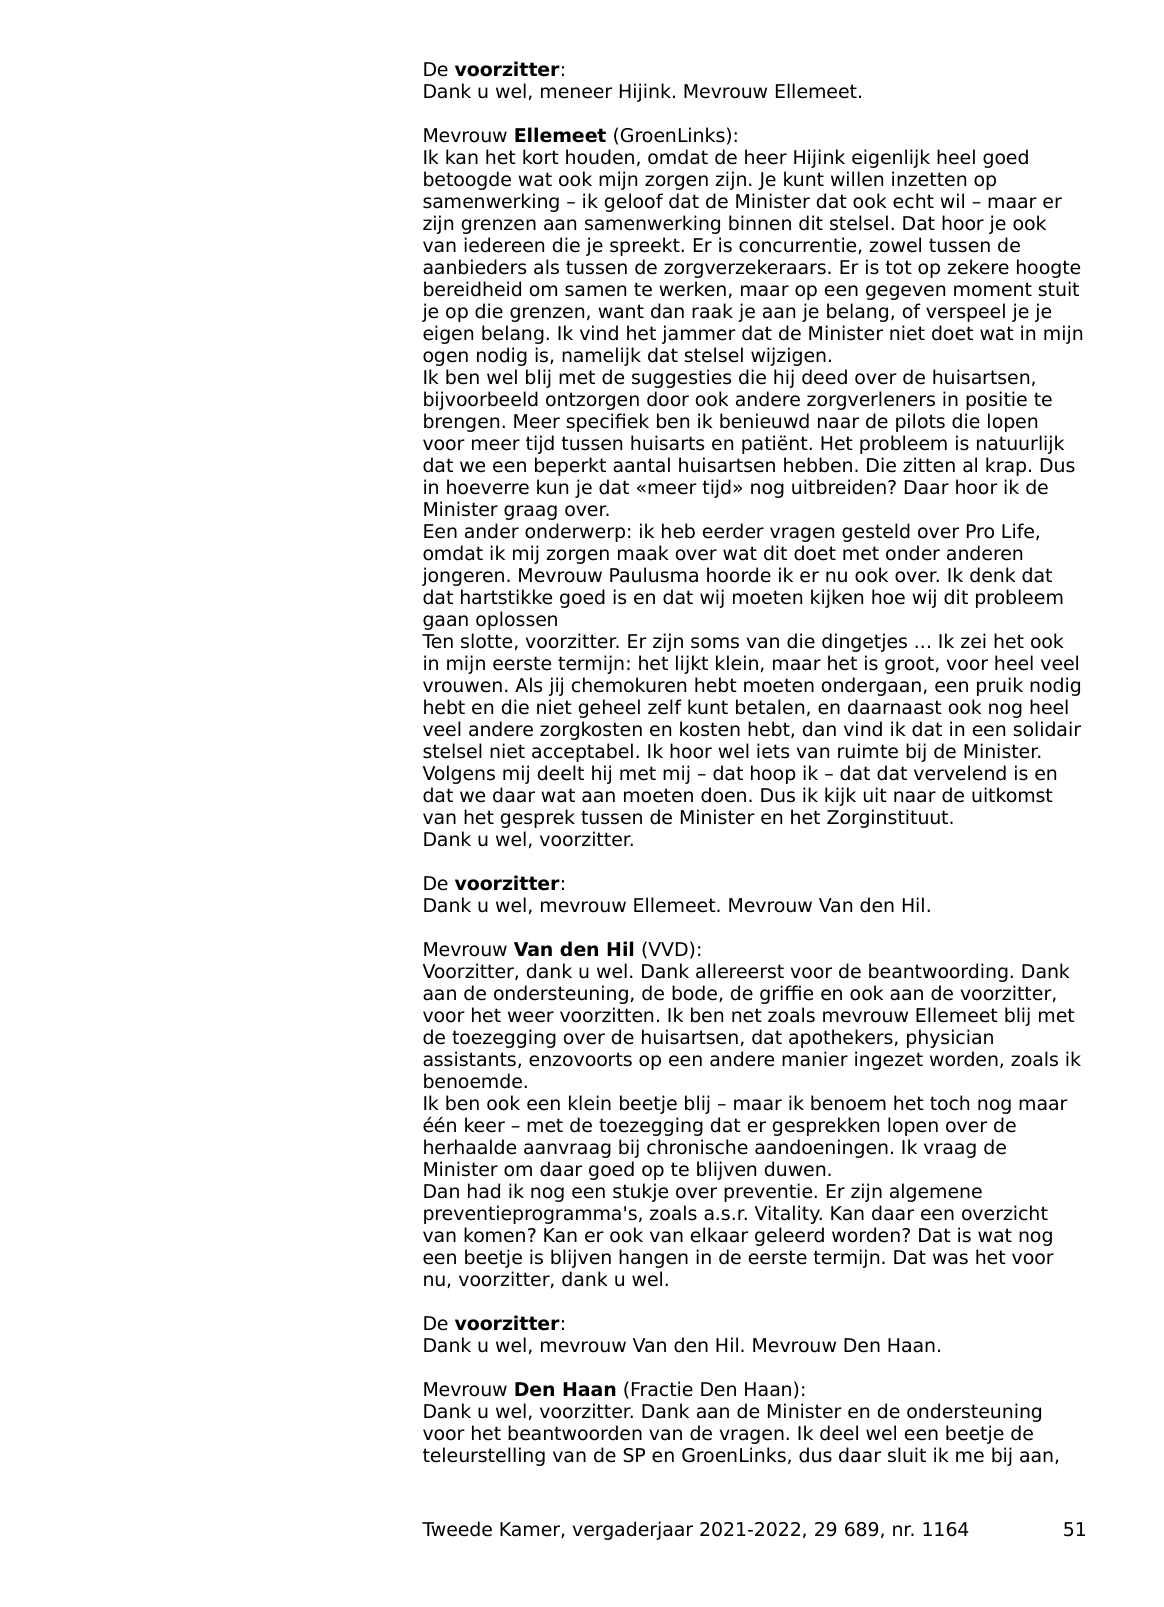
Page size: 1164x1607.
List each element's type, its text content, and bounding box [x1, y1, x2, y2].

text Ik ben ook een klein beetje blij – maar ik benoem het toch nog maar één keer – met de toezegging dat er gesprekken lopen over de herhaalde aanvraag bij chronische aandoeningen. Ik vraag de Minister om daar goed op te blijven duwen. [422, 1093, 1087, 1181]
text De voorzitter: [422, 873, 1087, 895]
text Dan had ik nog een stukje over preventie. Er zijn algemene preventieprogramma's, zoals a.s.r. Vitality. Kan daar een overzicht van komen? Kan er ook van elkaar geleerd worden? Dat is wat nog een beetje is blijven hangen in de eerste termijn. Dat was het voor nu, voorzitter, dank u wel. [422, 1181, 1087, 1291]
text Mevrouw Ellemeet (GroenLinks): [422, 125, 1087, 147]
text Dank u wel, meneer Hijink. Mevrouw Ellemeet. [422, 81, 1087, 103]
text Een ander onderwerp: ik heb eerder vragen gesteld over Pro Life, omdat ik mij zorgen maak over wat dit doet met onder anderen jongeren. Mevrouw Paulusma hoorde ik er nu ook over. Ik denk dat dat hartstikke goed is en dat wij moeten kijken hoe wij dit probleem gaan oplossen [422, 521, 1087, 631]
text Ten slotte, voorzitter. Er zijn soms van die dingetjes ... Ik zei het ook in mijn eerste termijn: het lijkt klein, maar het is groot, voor heel veel vrouwen. Als jij chemokuren hebt moeten ondergaan, een pruik nodig hebt en die niet geheel zelf kunt betalen, en daarnaast ook nog heel veel andere zorgkosten en kosten hebt, dan vind ik dat in een solidair stelsel niet acceptabel. Ik hoor wel iets van ruimte bij de Minister. Volgens mij deelt hij met mij – dat hoop ik – dat dat vervelend is en dat we daar wat aan moeten doen. Dus ik kijk uit naar de uitkomst van het gesprek tussen de Minister en het Zorginstituut. [422, 631, 1087, 828]
text Voorzitter, dank u wel. Dank allereerst voor de beantwoording. Dank aan de ondersteuning, de bode, de griffie en ook aan de voorzitter, voor het weer voorzitten. Ik ben net zoals mevrouw Ellemeet blij met de toezegging over de huisartsen, dat apothekers, physician assistants, enzovoorts op een andere manier ingezet worden, zoals ik benoemde. [422, 961, 1087, 1093]
text De voorzitter: [422, 59, 1087, 81]
text Ik kan het kort houden, omdat de heer Hijink eigenlijk heel goed betoogde wat ook mijn zorgen zijn. Je kunt willen inzetten op samenwerking – ik geloof dat de Minister dat ook echt wil – maar er zijn grenzen aan samenwerking binnen dit stelsel. Dat hoor je ook van iedereen die je spreekt. Er is concurrentie, zowel tussen de aanbieders als tussen de zorgverzekeraars. Er is tot op zekere hoogte bereidheid om samen te werken, maar op een gegeven moment stuit je op die grenzen, want dan raak je aan je belang, of verspeel je je eigen belang. Ik vind het jammer dat de Minister niet doet wat in mijn ogen nodig is, namelijk dat stelsel wijzigen. [422, 147, 1087, 367]
text De voorzitter: [422, 1313, 1087, 1335]
text Dank u wel, voorzitter. [422, 828, 1087, 851]
text Ik ben wel blij met de suggesties die hij deed over de huisartsen, bijvoorbeeld ontzorgen door ook andere zorgverleners in positie te brengen. Meer specifiek ben ik benieuwd naar de pilots die lopen voor meer tijd tussen huisarts en patiënt. Het probleem is natuurlijk dat we een beperkt aantal huisartsen hebben. Die zitten al krap. Dus in hoeverre kun je dat «meer tijd» nog uitbreiden? Daar hoor ik de Minister graag over. [422, 367, 1087, 521]
text Dank u wel, mevrouw Ellemeet. Mevrouw Van den Hil. [422, 895, 1087, 917]
text Dank u wel, voorzitter. Dank aan de Minister en de ondersteuning voor het beantwoorden van de vragen. Ik deel wel een beetje de teleurstelling van de SP en GroenLinks, dus daar sluit ik me bij aan, [422, 1401, 1087, 1467]
text Mevrouw Den Haan (Fractie Den Haan): [422, 1379, 1087, 1401]
text Dank u wel, mevrouw Van den Hil. Mevrouw Den Haan. [422, 1335, 1087, 1357]
text Mevrouw Van den Hil (VVD): [422, 939, 1087, 961]
